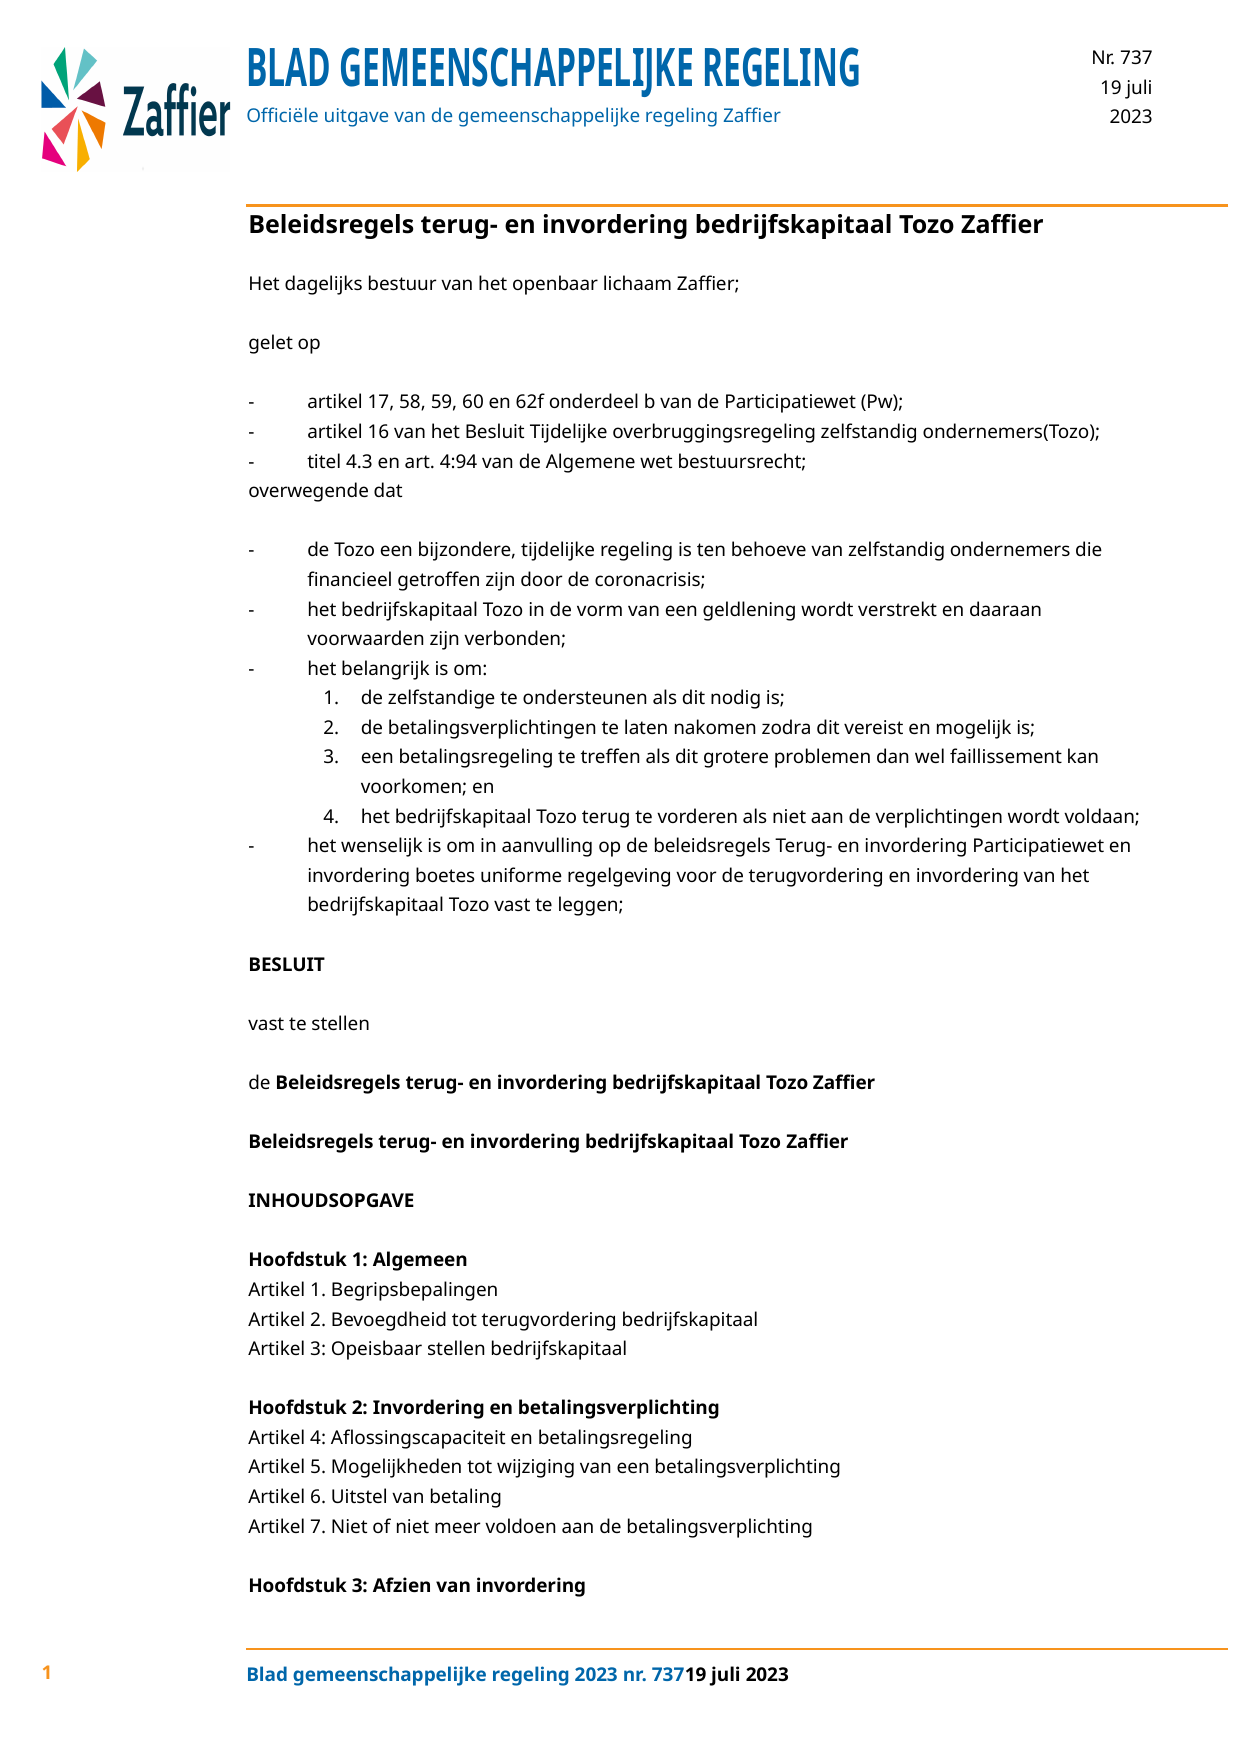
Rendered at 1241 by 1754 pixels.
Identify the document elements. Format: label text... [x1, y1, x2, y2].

text INHOUDSOPGAVE [248, 1187, 1152, 1213]
list een betalingsregeling te treffen als dit grotere problemen dan wel faillissement kan voorkomen; en [323, 744, 1152, 799]
text Artikel 5. Mogelijkheden tot wijziging van een betalingsverplichting [248, 1454, 1152, 1479]
text Beleidsregels terug- en invordering bedrijfskapitaal Tozo Zaffier [248, 207, 1152, 241]
text Hoofdstuk 3: Afzien van invordering [248, 1572, 1152, 1598]
list het belangrijk is om: [248, 655, 1152, 681]
text Artikel 3: Opeisbaar stellen bedrijfskapitaal [248, 1335, 1152, 1361]
text BESLUIT [248, 951, 1152, 976]
text Artikel 1. Begripsbepalingen [248, 1276, 1152, 1302]
text Artikel 7. Niet of niet meer voldoen aan de betalingsverplichting [248, 1513, 1152, 1538]
picture [41, 47, 231, 172]
text Beleidsregels terug- en invordering bedrijfskapitaal Tozo Zaffier [248, 1128, 1152, 1154]
text Hoofdstuk 2: Invordering en betalingsverplichting [248, 1394, 1152, 1420]
list artikel 17, 58, 59, 60 en 62f onderdeel b van de Participatiewet (Pw); [248, 389, 1152, 414]
text vast te stellen [248, 1010, 1152, 1036]
text Artikel 4: Aflossingscapaciteit en betalingsregeling [248, 1424, 1152, 1450]
list het wenselijk is om in aanvulling op de beleidsregels Terug- en invordering Participatiewet en invordering boetes uniforme regelgeving voor de terugvordering en invordering van het bedrijfskapitaal Tozo vast te leggen; [248, 832, 1152, 917]
list het bedrijfskapitaal Tozo terug te vorderen als niet aan de verplichtingen wordt voldaan; [323, 803, 1152, 828]
list artikel 16 van het Besluit Tijdelijke overbruggingsregeling zelfstandig ondernemers(Tozo); [248, 418, 1152, 444]
text Artikel 6. Uitstel van betaling [248, 1483, 1152, 1509]
text Artikel 2. Bevoegdheid tot terugvordering bedrijfskapitaal [248, 1306, 1152, 1331]
list het bedrijfskapitaal Tozo in de vorm van een geldlening wordt verstrekt en daaraan voorwaarden zijn verbonden; [248, 596, 1152, 651]
list titel 4.3 en art. 4:94 van de Algemene wet bestuursrecht; [248, 448, 1152, 473]
text Hoofdstuk 1: Algemeen [248, 1247, 1152, 1272]
list de betalingsverplichtingen te laten nakomen zodra dit vereist en mogelijk is; [323, 714, 1152, 740]
list de zelfstandige te ondersteunen als dit nodig is; [323, 684, 1152, 710]
text overwegende dat [248, 477, 1152, 503]
text de Beleidsregels terug- en invordering bedrijfskapitaal Tozo Zaffier [248, 1069, 1152, 1095]
text Het dagelijks bestuur van het openbaar lichaam Zaffier; [248, 270, 1152, 296]
text gelet op [248, 329, 1152, 355]
list de Tozo een bijzondere, tijdelijke regeling is ten behoeve van zelfstandig ondernemers die financieel getroffen zijn door de coronacrisis; [248, 537, 1152, 592]
